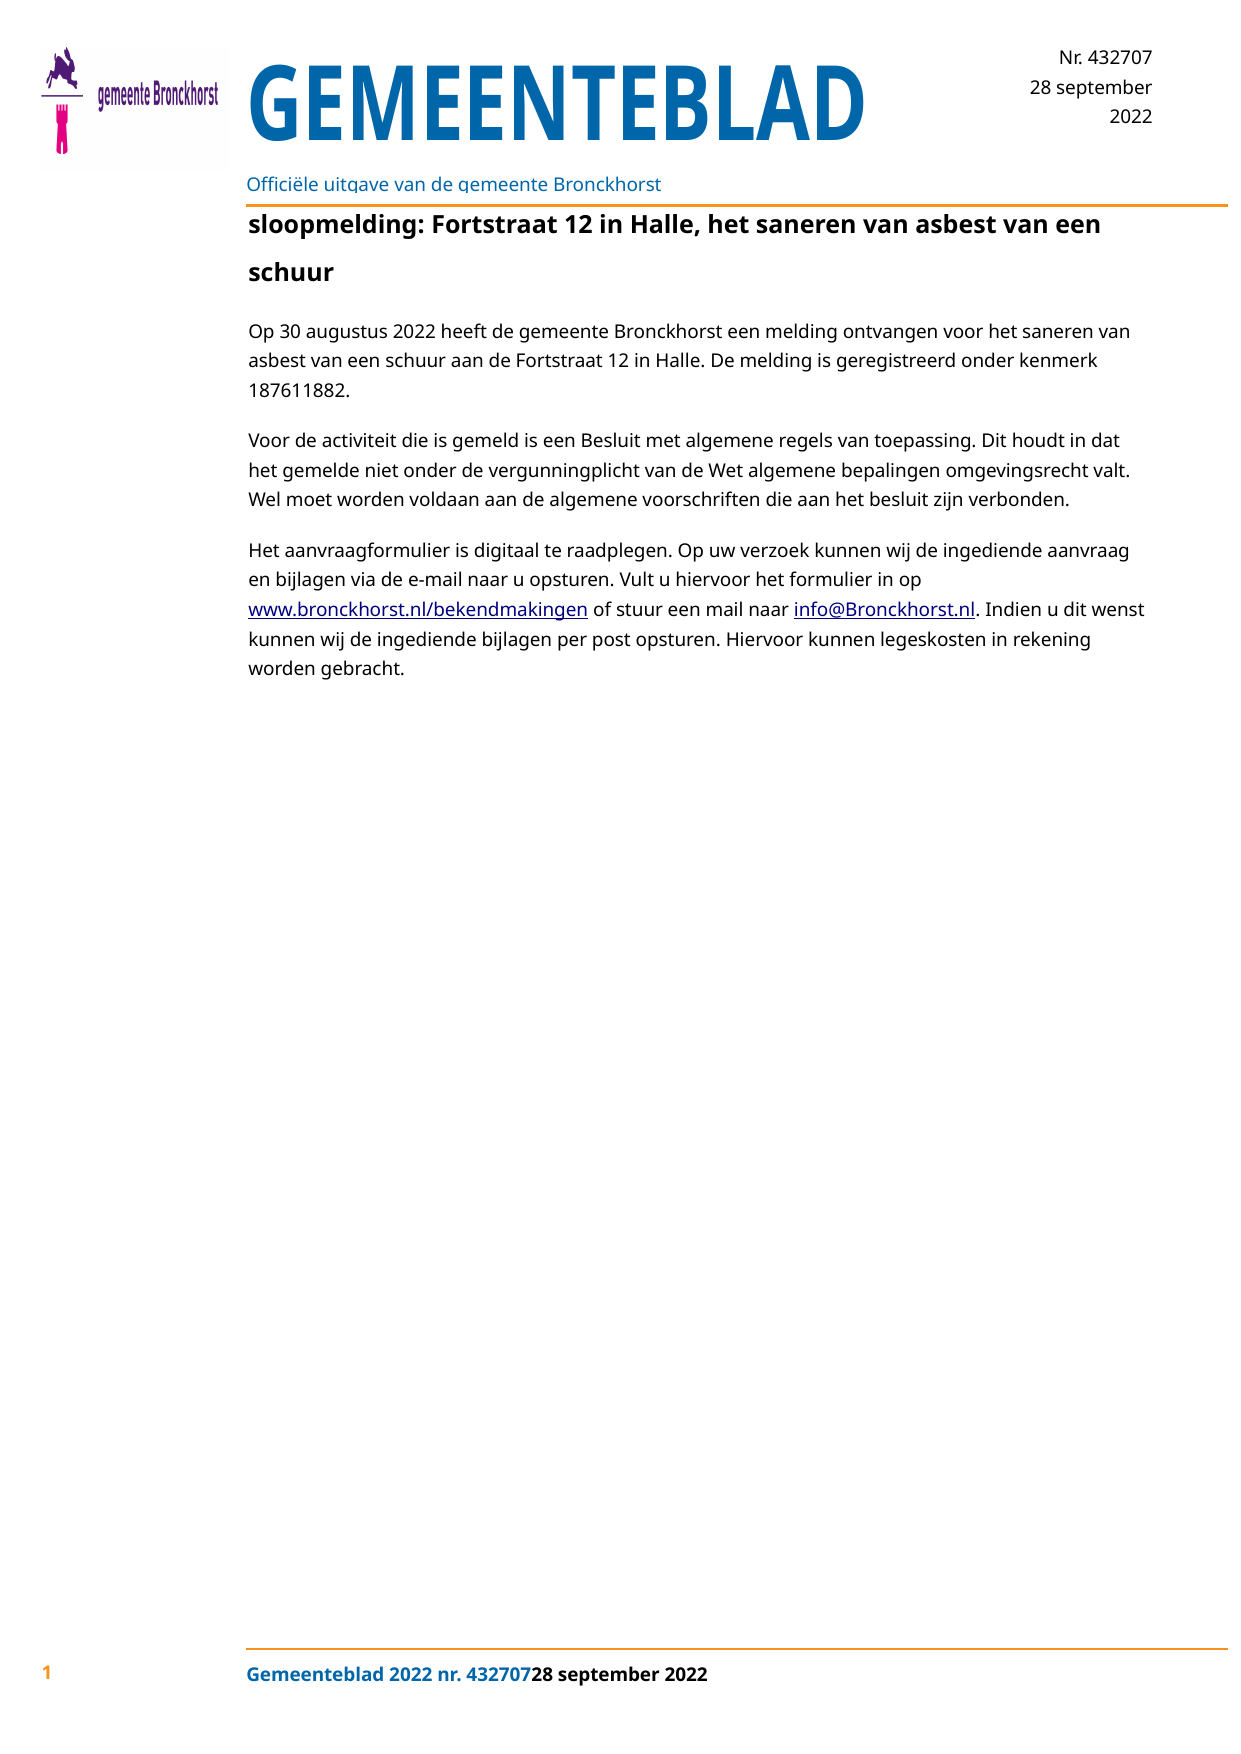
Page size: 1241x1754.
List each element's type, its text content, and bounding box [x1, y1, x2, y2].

text Het aanvraagformulier is digitaal te raadplegen. Op uw verzoek kunnen wij de ingediende aanvraag en bijlagen via de e-mail naar u opsturen. Vult u hiervoor het formulier in op www.bronckhorst.nl/bekendmakingen of stuur een mail naar info@Bronckhorst.nl. Indien u dit wenst kunnen wij de ingediende bijlagen per post opsturen. Hiervoor kunnen legeskosten in rekening worden gebracht. [248, 537, 1152, 681]
text Voor de activiteit die is gemeld is een Besluit met algemene regels van toepassing. Dit houdt in dat het gemelde niet onder de vergunningplicht van de Wet algemene bepalingen omgevingsrecht valt. Wel moet worden voldaan aan de algemene voorschriften die aan het besluit zijn verbonden. [248, 427, 1152, 512]
picture [41, 47, 231, 172]
text Op 30 augustus 2022 heeft de gemeente Bronckhorst een melding ontvangen voor het saneren van asbest van een schuur aan de Fortstraat 12 in Halle. De melding is geregistreerd onder kenmerk 187611882. [248, 318, 1152, 403]
text sloopmelding: Fortstraat 12 in Halle, het saneren van asbest van een schuur [248, 207, 1152, 288]
